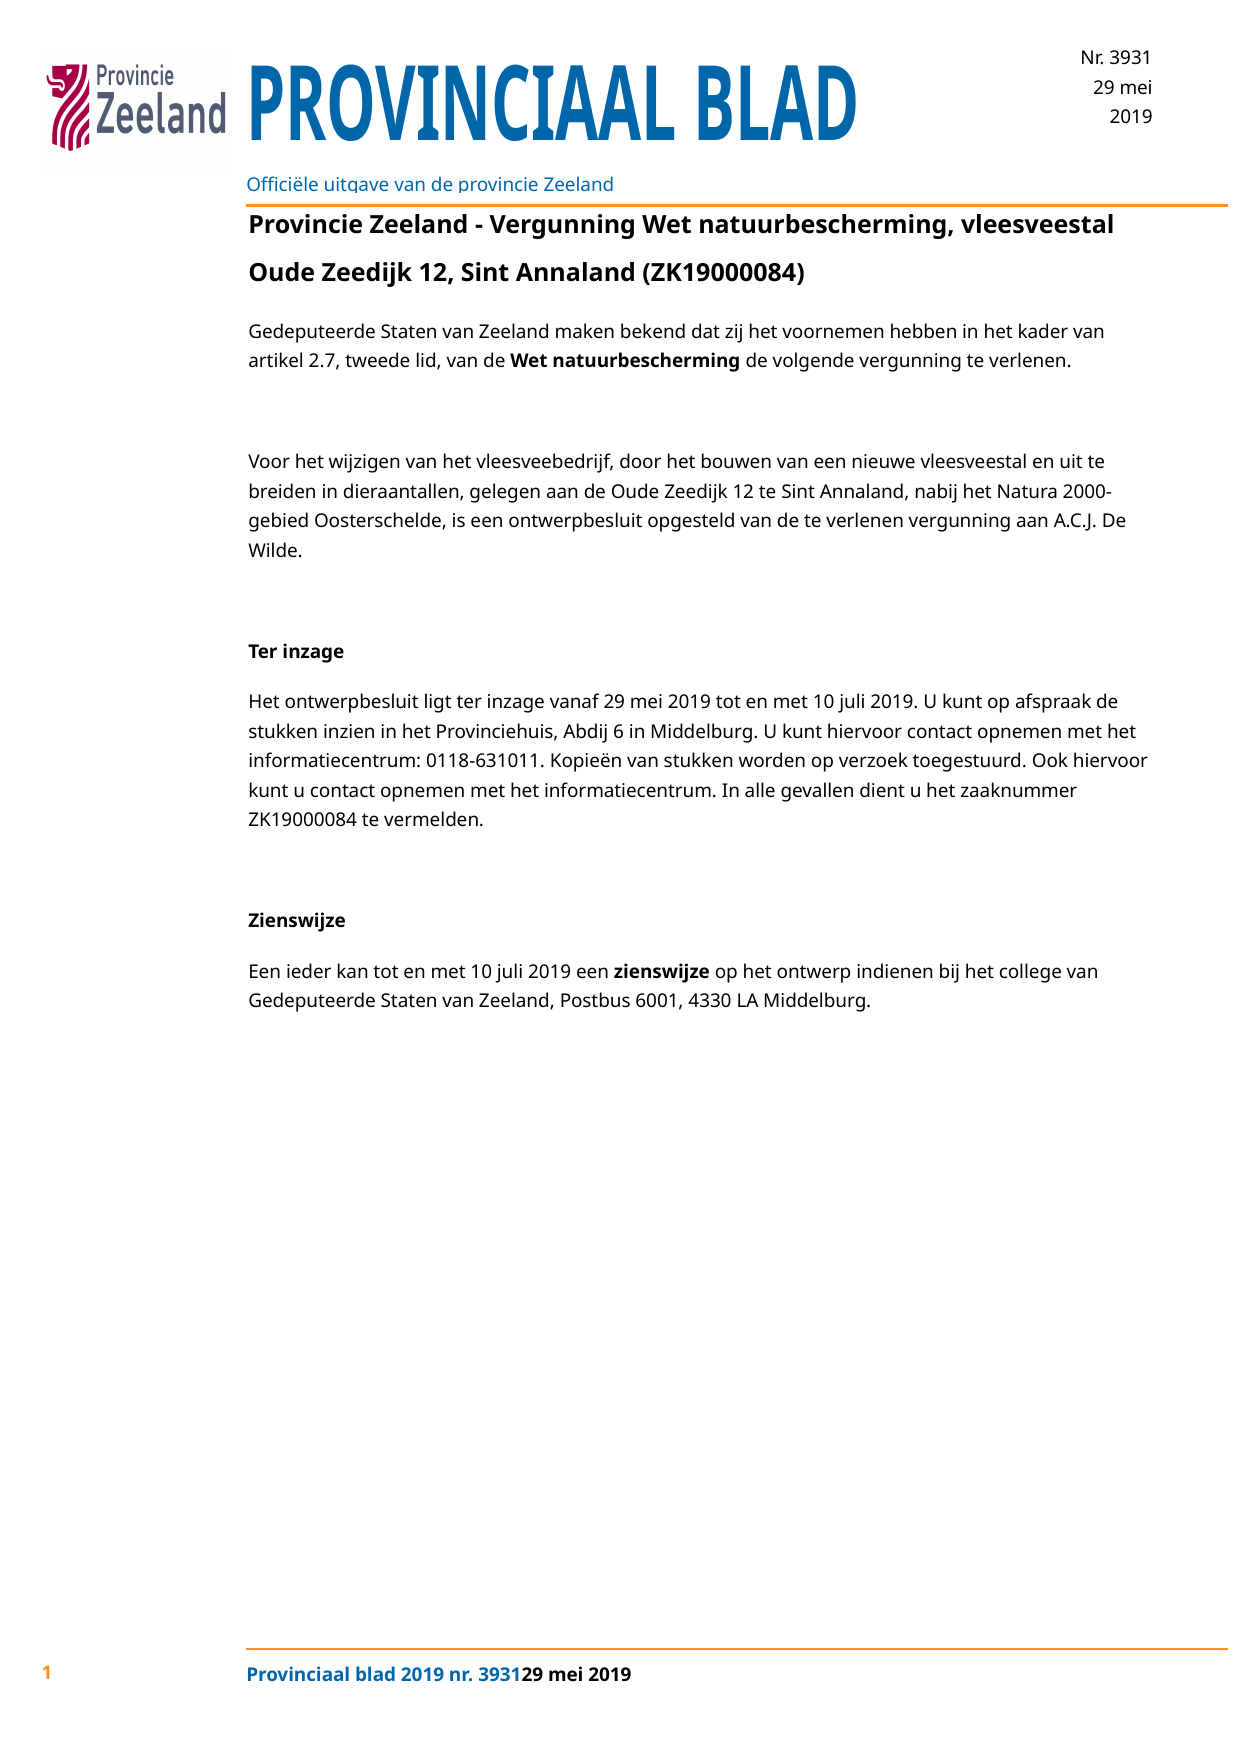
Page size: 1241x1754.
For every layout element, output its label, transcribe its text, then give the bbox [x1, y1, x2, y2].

text Een ieder kan tot en met 10 juli 2019 een zienswijze op het ontwerp indienen bij het college van Gedeputeerde Staten van Zeeland, Postbus 6001, 4330 LA Middelburg. [248, 958, 1152, 1013]
text Voor het wijzigen van het vleesveebedrijf, door het bouwen van een nieuwe vleesveestal en uit te breiden in dieraantallen, gelegen aan de Oude Zeedijk 12 te Sint Annaland, nabij het Natura 2000-gebied Oosterschelde, is een ontwerpbesluit opgesteld van de te verlenen vergunning aan A.C.J. De Wilde. [248, 448, 1152, 563]
text Gedeputeerde Staten van Zeeland maken bekend dat zij het voornemen hebben in het kader van artikel 2.7, tweede lid, van de Wet natuurbescherming de volgende vergunning te verlenen. [248, 318, 1152, 373]
text Provincie Zeeland - Vergunning Wet natuurbescherming, vleesveestal Oude Zeedijk 12, Sint Annaland (ZK19000084) [248, 207, 1152, 288]
text Ter inzage [248, 638, 1152, 664]
text Zienswijze [248, 907, 1152, 933]
text Het ontwerpbesluit ligt ter inzage vanaf 29 mei 2019 tot en met 10 juli 2019. U kunt op afspraak de stukken inzien in het Provinciehuis, Abdij 6 in Middelburg. U kunt hiervoor contact opnemen met het informatiecentrum: 0118-631011. Kopieën van stukken worden op verzoek toegestuurd. Ook hiervoor kunt u contact opnemen met het informatiecentrum. In alle gevallen dient u het zaaknummer ZK19000084 te vermelden. [248, 688, 1152, 832]
picture [41, 47, 231, 172]
